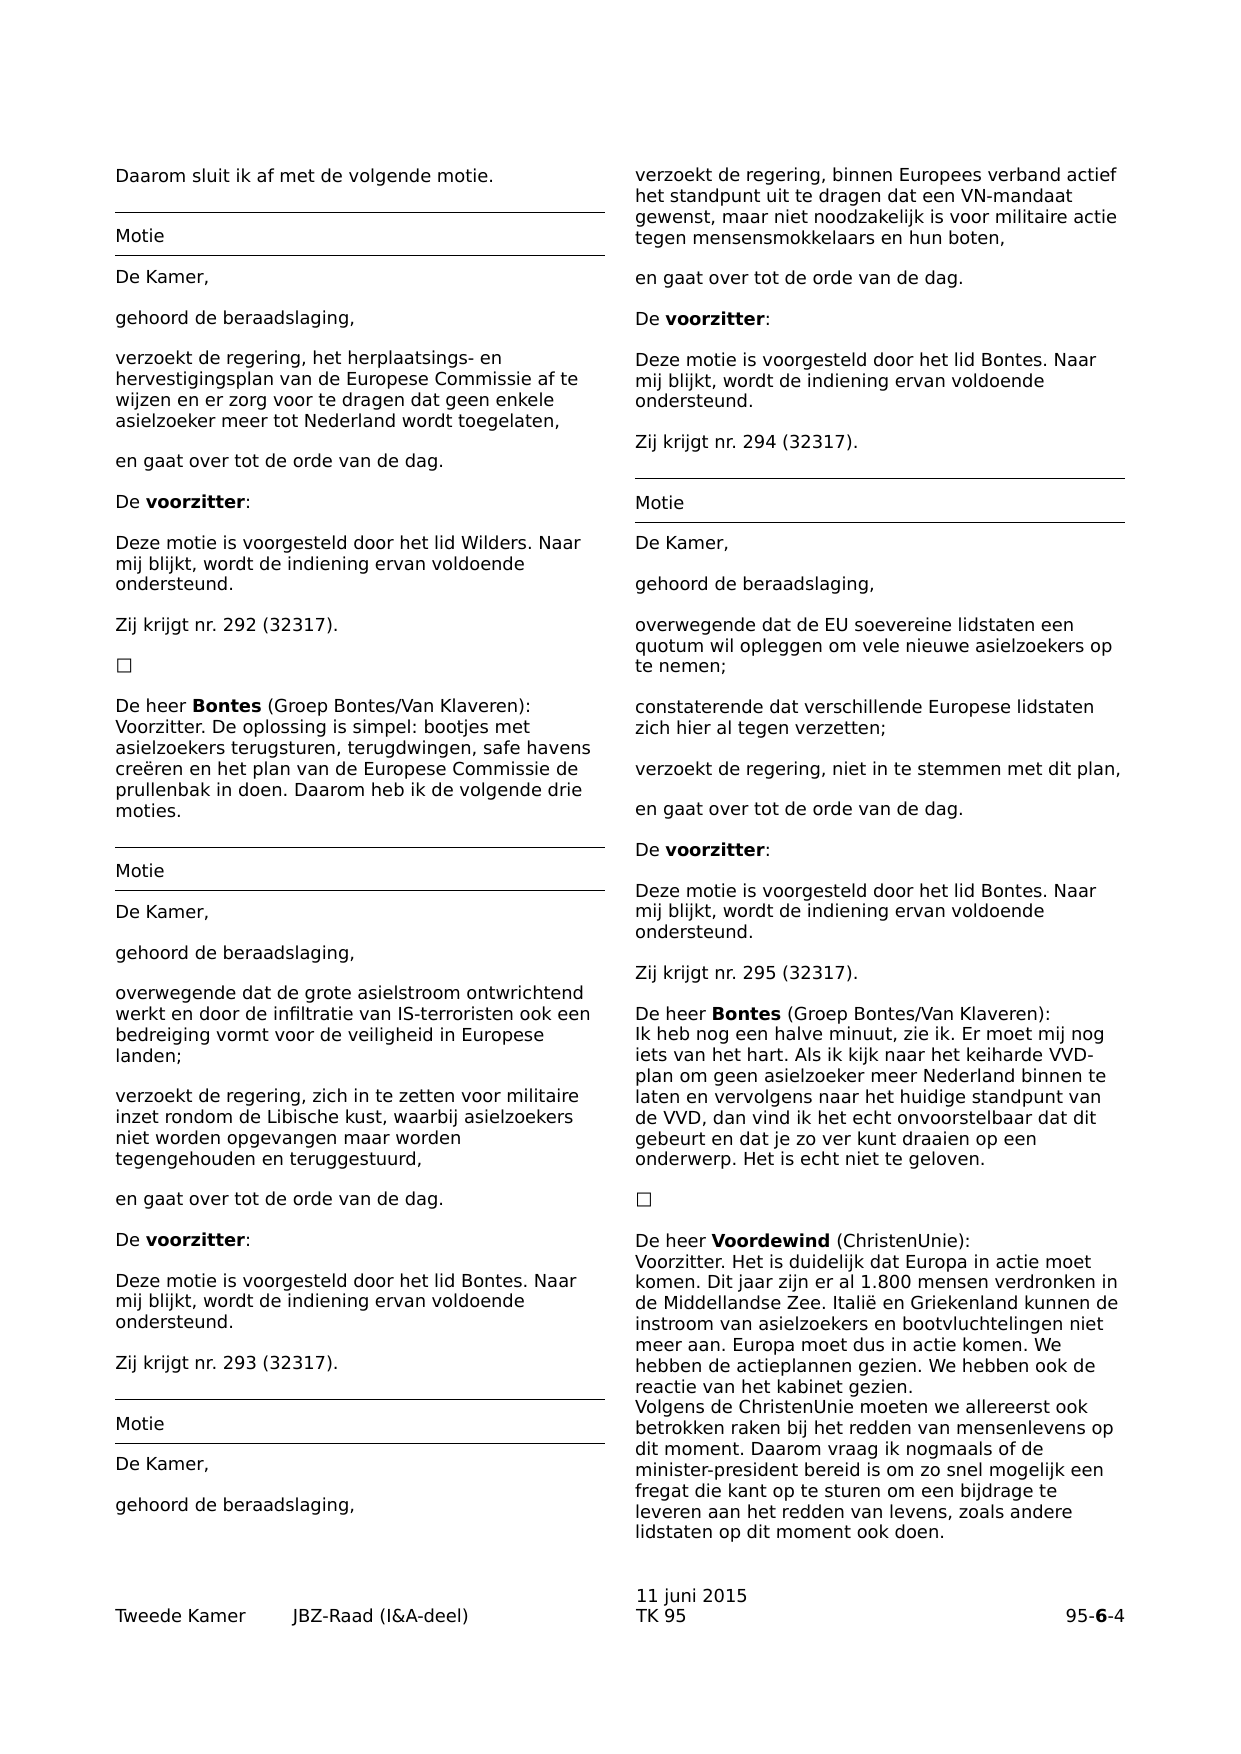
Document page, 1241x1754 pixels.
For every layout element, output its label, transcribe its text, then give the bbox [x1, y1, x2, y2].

text gehoord de beraadslaging, [115, 1495, 605, 1516]
text en gaat over tot de orde van de dag. [115, 1189, 605, 1210]
text De Kamer, [115, 1454, 605, 1475]
text De voorzitter: [635, 309, 1125, 330]
text Zij krijgt nr. 292 (32317). [115, 615, 605, 636]
text verzoekt de regering, zich in te zetten voor militaire inzet rondom de Libische kust, waarbij asielzoekers niet worden opgevangen maar worden tegengehouden en teruggestuurd, [115, 1086, 605, 1169]
text en gaat over tot de orde van de dag. [635, 799, 1125, 820]
text De Kamer, [115, 267, 605, 287]
text en gaat over tot de orde van de dag. [115, 451, 605, 472]
text Deze motie is voorgesteld door het lid Bontes. Naar mij blijkt, wordt de indiening ervan voldoende ondersteund. [115, 1271, 605, 1333]
text Zij krijgt nr. 295 (32317). [635, 963, 1125, 983]
text Motie [115, 861, 605, 882]
text Deze motie is voorgesteld door het lid Wilders. Naar mij blijkt, wordt de indiening ervan voldoende ondersteund. [115, 533, 605, 595]
text en gaat over tot de orde van de dag. [635, 268, 1125, 289]
text De voorzitter: [635, 840, 1125, 861]
text Daarom sluit ik af met de volgende motie. [115, 165, 605, 186]
text De heer Bontes (Groep Bontes/Van Klaveren): [635, 1003, 1125, 1024]
text Zij krijgt nr. 294 (32317). [635, 432, 1125, 453]
text verzoekt de regering, het herplaatsings- en hervestigingsplan van de Europese Commissie af te wijzen en er zorg voor te dragen dat geen enkele asielzoeker meer tot Nederland wordt toegelaten, [115, 348, 605, 431]
text ⬜ [635, 1190, 1125, 1211]
text De voorzitter: [115, 492, 605, 513]
text Volgens de ChristenUnie moeten we allereerst ook betrokken raken bij het redden van mensenlevens op dit moment. Daarom vraag ik nogmaals of de minister-president bereid is om zo snel mogelijk een fregat die kant op te sturen om een bijdrage te leveren aan het redden van levens, zoals andere lidstaten op dit moment ook doen. [635, 1397, 1125, 1543]
text De heer Bontes (Groep Bontes/Van Klaveren): [115, 696, 605, 717]
text ⬜ [115, 656, 605, 676]
text overwegende dat de grote asielstroom ontwrichtend werkt en door de infiltratie van IS-terroristen ook een bedreiging vormt voor de veiligheid in Europese landen; [115, 983, 605, 1066]
text Ik heb nog een halve minuut, zie ik. Er moet mij nog iets van het hart. Als ik kijk naar het keiharde VVD-plan om geen asielzoeker meer Nederland binnen te laten en vervolgens naar het huidige standpunt van de VVD, dan vind ik het echt onvoorstelbaar dat dit gebeurt en dat je zo ver kunt draaien op een onderwerp. Het is echt niet te geloven. [635, 1024, 1125, 1170]
text De heer Voordewind (ChristenUnie): [635, 1231, 1125, 1251]
text De Kamer, [635, 533, 1125, 554]
text Motie [115, 226, 605, 247]
text gehoord de beraadslaging, [635, 574, 1125, 595]
text Motie [635, 492, 1125, 513]
text Deze motie is voorgesteld door het lid Bontes. Naar mij blijkt, wordt de indiening ervan voldoende ondersteund. [635, 350, 1125, 412]
text De Kamer, [115, 902, 605, 922]
text Voorzitter. De oplossing is simpel: bootjes met asielzoekers terugsturen, terugdwingen, safe havens creëren en het plan van de Europese Commissie de prullenbak in doen. Daarom heb ik de volgende drie moties. [115, 717, 605, 821]
text overwegende dat de EU soevereine lidstaten een quotum wil opleggen om vele nieuwe asielzoekers op te nemen; [635, 615, 1125, 677]
text De voorzitter: [115, 1230, 605, 1251]
text gehoord de beraadslaging, [115, 942, 605, 963]
text constaterende dat verschillende Europese lidstaten zich hier al tegen verzetten; [635, 697, 1125, 738]
text Deze motie is voorgesteld door het lid Bontes. Naar mij blijkt, wordt de indiening ervan voldoende ondersteund. [635, 881, 1125, 943]
text Motie [115, 1413, 605, 1434]
text Zij krijgt nr. 293 (32317). [115, 1353, 605, 1373]
text verzoekt de regering, niet in te stemmen met dit plan, [635, 758, 1125, 779]
text verzoekt de regering, binnen Europees verband actief het standpunt uit te dragen dat een VN-mandaat gewenst, maar niet noodzakelijk is voor militaire actie tegen mensensmokkelaars en hun boten, [635, 165, 1125, 248]
text gehoord de beraadslaging, [115, 307, 605, 328]
text Voorzitter. Het is duidelijk dat Europa in actie moet komen. Dit jaar zijn er al 1.800 mensen verdronken in de Middellandse Zee. Italië en Griekenland kunnen de instroom van asielzoekers en bootvluchtelingen niet meer aan. Europa moet dus in actie komen. We hebben de actieplannen gezien. We hebben ook de reactie van het kabinet gezien. [635, 1251, 1125, 1397]
